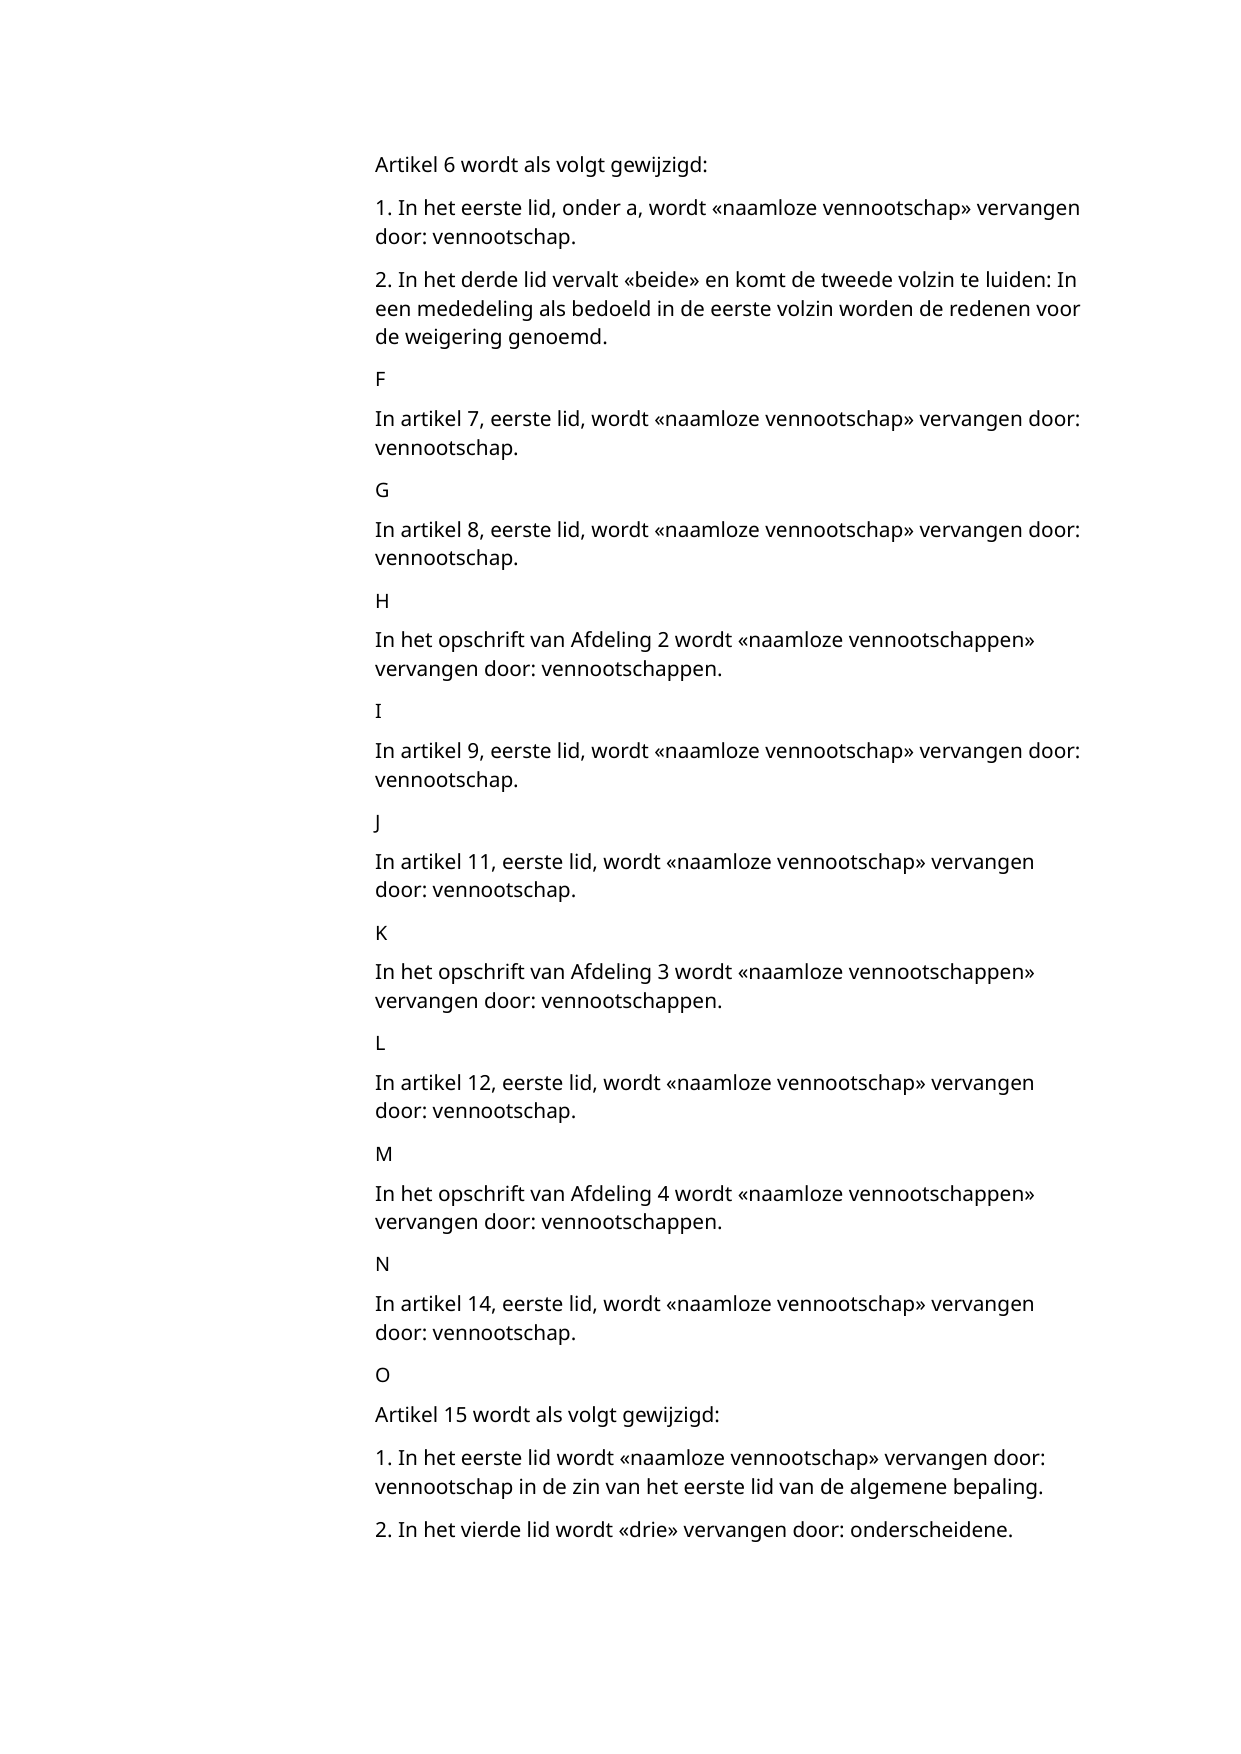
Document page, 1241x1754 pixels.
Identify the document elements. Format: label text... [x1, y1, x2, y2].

text L [375, 1029, 1090, 1056]
text 1. In het eerste lid wordt «naamloze vennootschap» vervangen door: vennootschap in de zin van het eerste lid van de algemene bepaling. [375, 1443, 1090, 1500]
text In artikel 11, eerste lid, wordt «naamloze vennootschap» vervangen door: vennootschap. [375, 847, 1090, 904]
text J [375, 808, 1090, 835]
text In het opschrift van Afdeling 3 wordt «naamloze vennootschappen» vervangen door: vennootschappen. [375, 957, 1090, 1014]
text G [375, 476, 1090, 503]
text 1. In het eerste lid, onder a, wordt «naamloze vennootschap» vervangen door: vennootschap. [375, 193, 1090, 250]
text 2. In het derde lid vervalt «beide» en komt de tweede volzin te luiden: In een mededeling als bedoeld in de eerste volzin worden de redenen voor de weigering genoemd. [375, 265, 1090, 351]
text In het opschrift van Afdeling 2 wordt «naamloze vennootschappen» vervangen door: vennootschappen. [375, 626, 1090, 682]
text In artikel 14, eerste lid, wordt «naamloze vennootschap» vervangen door: vennootschap. [375, 1289, 1090, 1346]
text F [375, 366, 1090, 393]
text In artikel 12, eerste lid, wordt «naamloze vennootschap» vervangen door: vennootschap. [375, 1068, 1090, 1125]
text K [375, 919, 1090, 946]
text Artikel 6 wordt als volgt gewijzigd: [375, 150, 1090, 178]
text Artikel 15 wordt als volgt gewijzigd: [375, 1400, 1090, 1428]
text 2. In het vierde lid wordt «drie» vervangen door: onderscheidene. [375, 1515, 1090, 1544]
text O [375, 1361, 1090, 1388]
text In artikel 8, eerste lid, wordt «naamloze vennootschap» vervangen door: vennootschap. [375, 515, 1090, 572]
text In artikel 9, eerste lid, wordt «naamloze vennootschap» vervangen door: vennootschap. [375, 736, 1090, 793]
text I [375, 697, 1090, 724]
text M [375, 1140, 1090, 1167]
text In artikel 7, eerste lid, wordt «naamloze vennootschap» vervangen door: vennootschap. [375, 404, 1090, 461]
text In het opschrift van Afdeling 4 wordt «naamloze vennootschappen» vervangen door: vennootschappen. [375, 1179, 1090, 1236]
text N [375, 1251, 1090, 1278]
text H [375, 587, 1090, 614]
